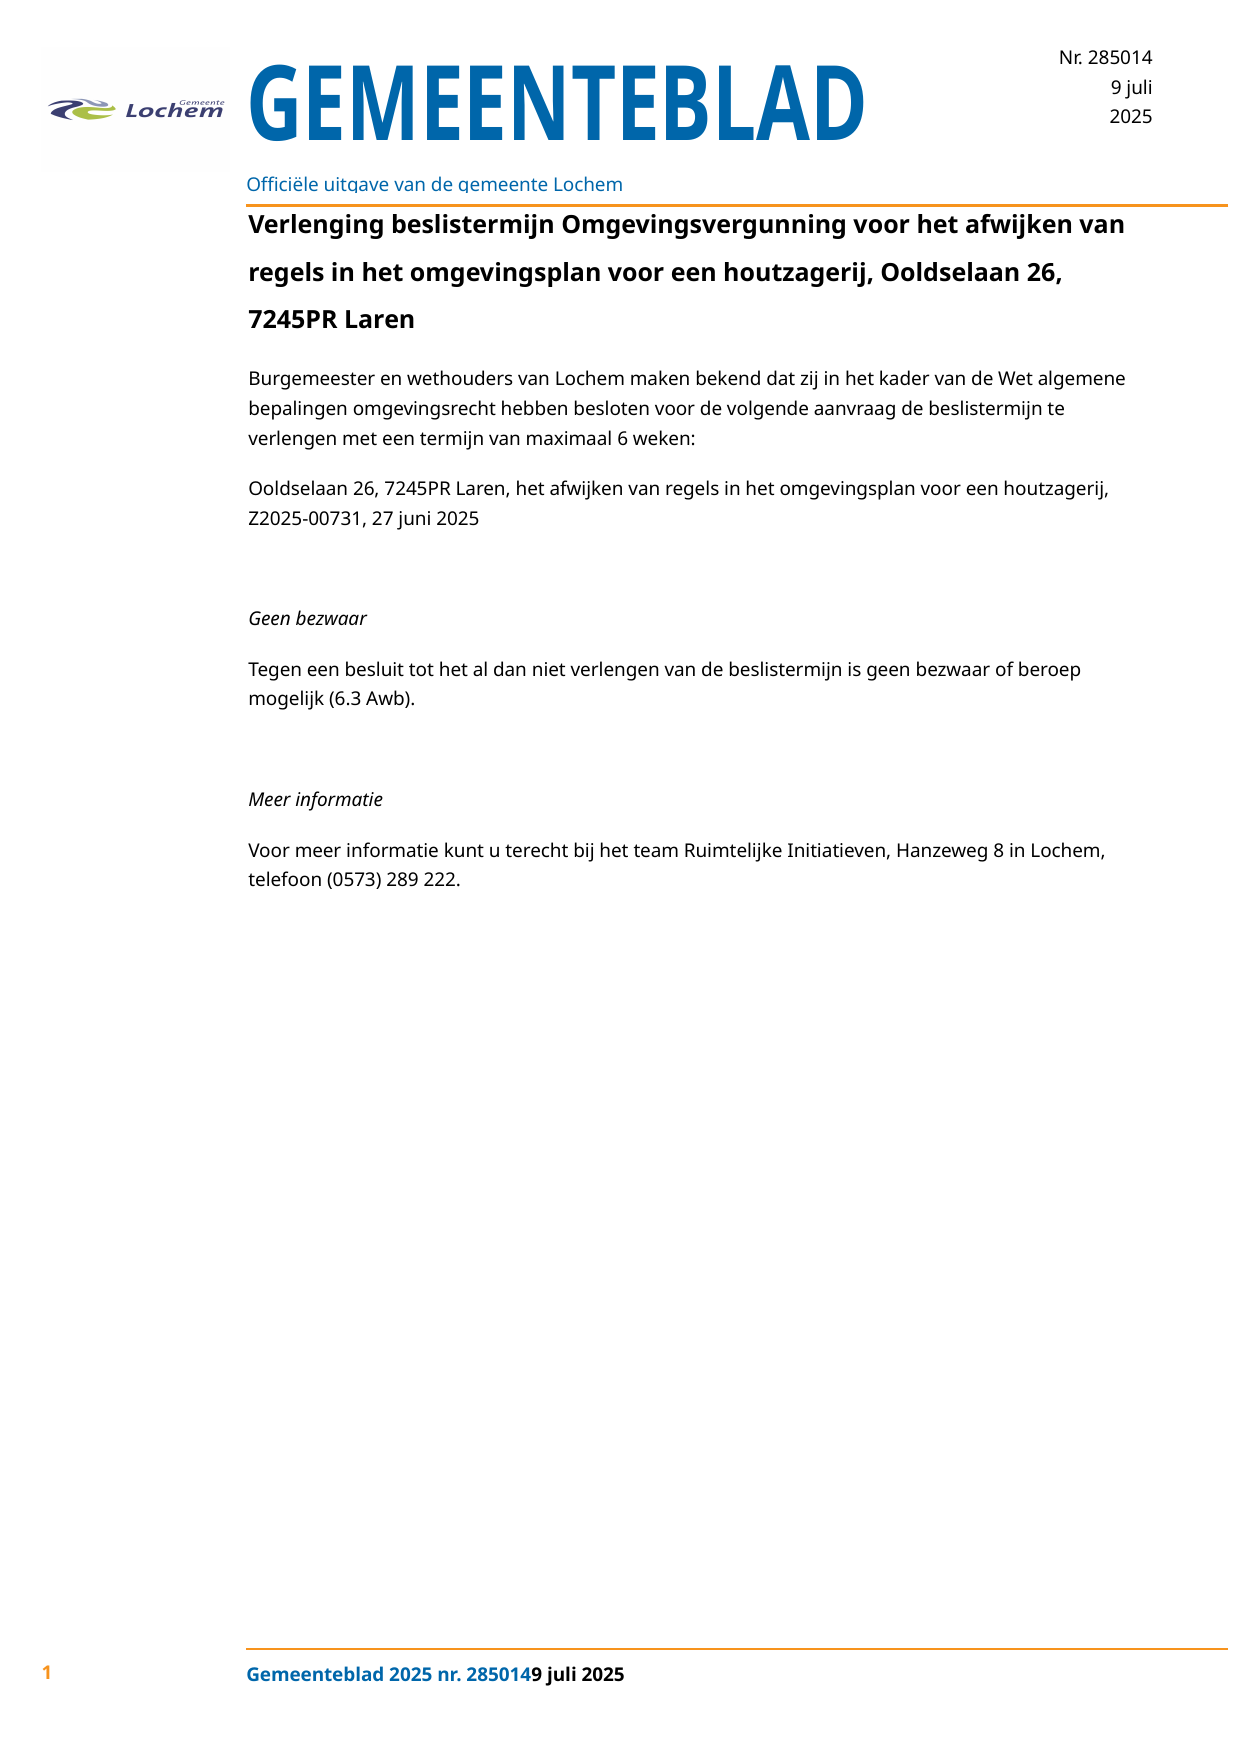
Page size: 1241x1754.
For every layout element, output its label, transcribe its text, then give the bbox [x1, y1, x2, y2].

text Tegen een besluit tot het al dan niet verlengen van de beslistermijn is geen bezwaar of beroep mogelijk (6.3 Awb). [248, 656, 1152, 711]
text Geen bezwaar [248, 606, 1152, 631]
picture [41, 47, 231, 172]
text Verlenging beslistermijn Omgevingsvergunning voor het afwijken van regels in het omgevingsplan voor een houtzagerij, Ooldselaan 26, 7245PR Laren [248, 207, 1152, 336]
text Voor meer informatie kunt u terecht bij het team Ruimtelijke Initiatieven, Hanzeweg 8 in Lochem, telefoon (0573) 289 222. [248, 837, 1152, 892]
text Meer informatie [248, 786, 1152, 812]
text Ooldselaan 26, 7245PR Laren, het afwijken van regels in het omgevingsplan voor een houtzagerij, Z2025-00731, 27 juni 2025 [248, 475, 1152, 530]
text Burgemeester en wethouders van Lochem maken bekend dat zij in het kader van de Wet algemene bepalingen omgevingsrecht hebben besloten voor de volgende aanvraag de beslistermijn te verlengen met een termijn van maximaal 6 weken: [248, 366, 1152, 450]
